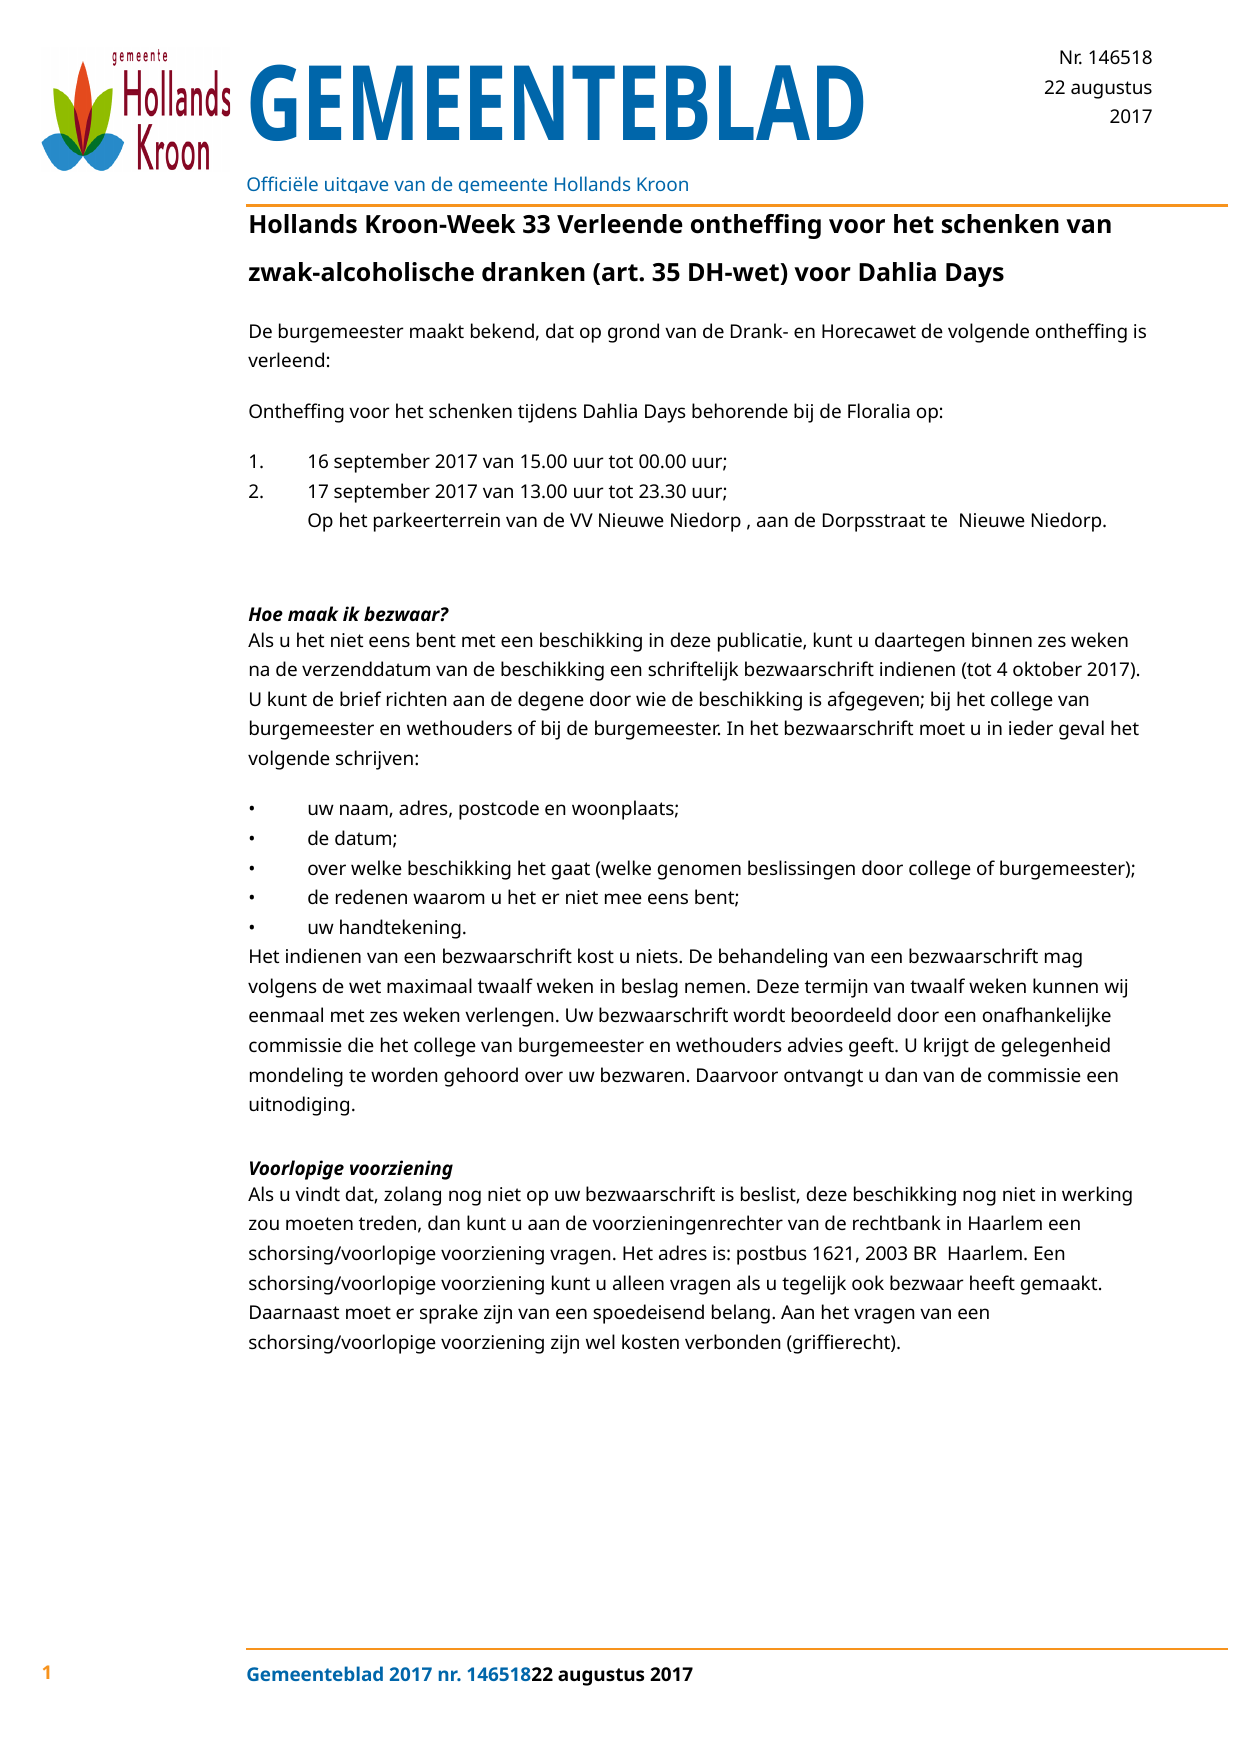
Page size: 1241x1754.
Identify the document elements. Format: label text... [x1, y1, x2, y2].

list uw naam, adres, postcode en woonplaats; [248, 796, 1152, 821]
list over welke beschikking het gaat (welke genomen beslissingen door college of burgemeester); [248, 855, 1152, 880]
list 17 september 2017 van 13.00 uur tot 23.30 uur; [248, 478, 1152, 504]
picture [41, 47, 231, 172]
text Als u het niet eens bent met een beschikking in deze publicatie, kunt u daartegen binnen zes weken na de verzenddatum van de beschikking een schriftelijk bezwaarschrift indienen (tot 4 oktober 2017). U kunt de brief richten aan de degene door wie de beschikking is afgegeven; bij het college van burgemeester en wethouders of bij de burgemeester. In het bezwaarschrift moet u in ieder geval het volgende schrijven: [248, 627, 1152, 771]
text Als u vindt dat, zolang nog niet op uw bezwaarschrift is beslist, deze beschikking nog niet in werking zou moeten treden, dan kunt u aan de voorzieningenrechter van de rechtbank in Haarlem een schorsing/voorlopige voorziening vragen. Het adres is: postbus 1621, 2003 BR Haarlem. Een schorsing/voorlopige voorziening kunt u alleen vragen als u tegelijk ook bezwaar heeft gemaakt. Daarnaast moet er sprake zijn van een spoedeisend belang. Aan het vragen van een schorsing/voorlopige voorziening zijn wel kosten verbonden (griffierecht). [248, 1181, 1152, 1355]
text Hollands Kroon-Week 33 Verleende ontheffing voor het schenken van zwak-alcoholische dranken (art. 35 DH-wet) voor Dahlia Days [248, 207, 1152, 288]
text Hoe maak ik bezwaar? [248, 601, 1152, 627]
list uw handtekening. [248, 914, 1152, 939]
list Op het parkeerterrein van de VV Nieuwe Niedorp , aan de Dorpsstraat te Nieuwe Niedorp. [248, 507, 1152, 533]
list de datum; [248, 825, 1152, 851]
list 16 september 2017 van 15.00 uur tot 00.00 uur; [248, 448, 1152, 474]
text Het indienen van een bezwaarschrift kost u niets. De behandeling van een bezwaarschrift mag volgens de wet maximaal twaalf weken in beslag nemen. Deze termijn van twaalf weken kunnen wij eenmaal met zes weken verlengen. Uw bezwaarschrift wordt beoordeeld door een onafhankelijke commissie die het college van burgemeester en wethouders advies geeft. U krijgt de gelegenheid mondeling te worden gehoord over uw bezwaren. Daarvoor ontvangt u dan van de commissie een uitnodiging. [248, 943, 1152, 1117]
list de redenen waarom u het er niet mee eens bent; [248, 884, 1152, 910]
text De burgemeester maakt bekend, dat op grond van de Drank- en Horecawet de volgende ontheffing is verleend: [248, 318, 1152, 373]
text Ontheffing voor het schenken tijdens Dahlia Days behorende bij de Floralia op: [248, 398, 1152, 424]
text Voorlopige voorziening [248, 1155, 1152, 1181]
